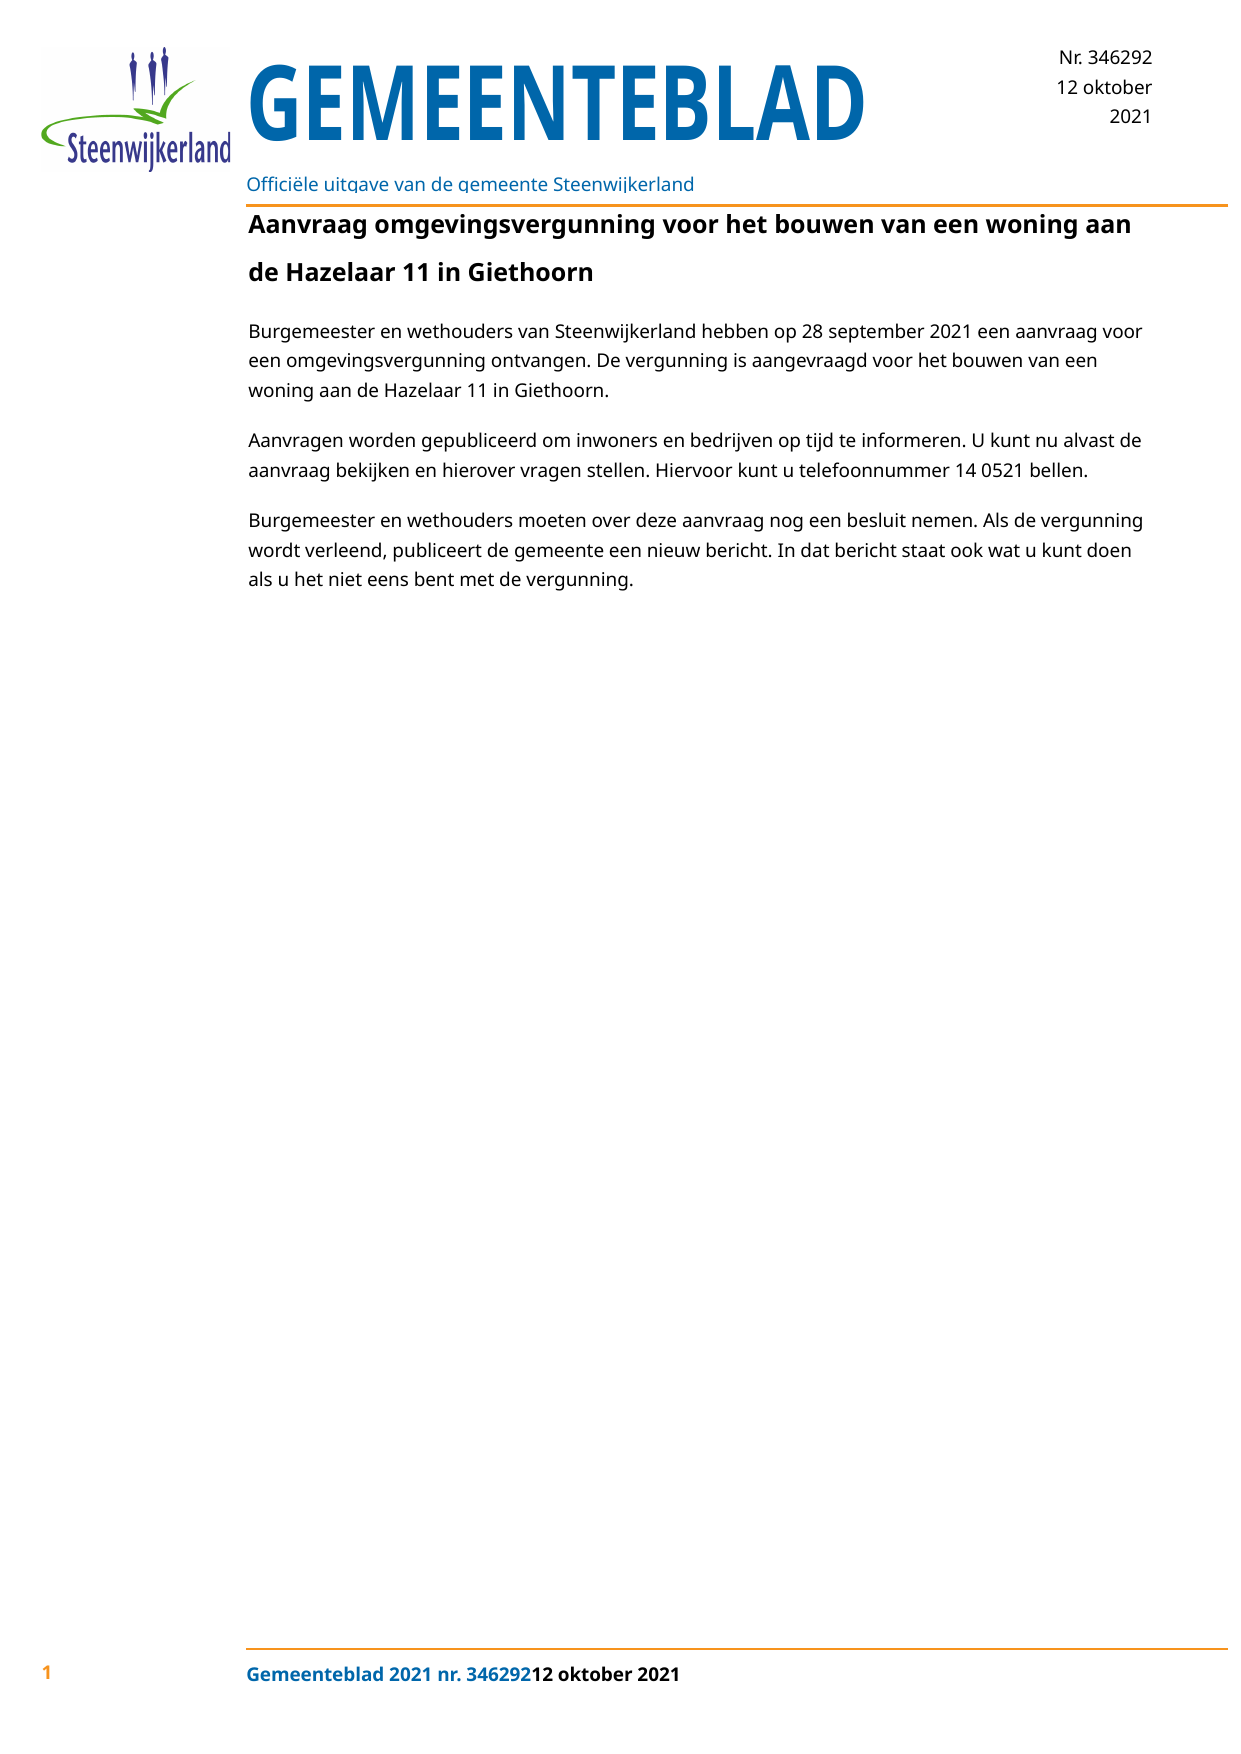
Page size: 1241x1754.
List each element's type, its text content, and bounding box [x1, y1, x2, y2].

picture [41, 47, 231, 172]
text Aanvragen worden gepubliceerd om inwoners en bedrijven op tijd te informeren. U kunt nu alvast de aanvraag bekijken en hierover vragen stellen. Hiervoor kunt u telefoonnummer 14 0521 bellen. [248, 427, 1152, 483]
text Burgemeester en wethouders van Steenwijkerland hebben op 28 september 2021 een aanvraag voor een omgevingsvergunning ontvangen. De vergunning is aangevraagd voor het bouwen van een woning aan de Hazelaar 11 in Giethoorn. [248, 318, 1152, 403]
text Aanvraag omgevingsvergunning voor het bouwen van een woning aan de Hazelaar 11 in Giethoorn [248, 207, 1152, 288]
text Burgemeester en wethouders moeten over deze aanvraag nog een besluit nemen. Als de vergunning wordt verleend, publiceert de gemeente een nieuw bericht. In dat bericht staat ook wat u kunt doen als u het niet eens bent met de vergunning. [248, 507, 1152, 592]
